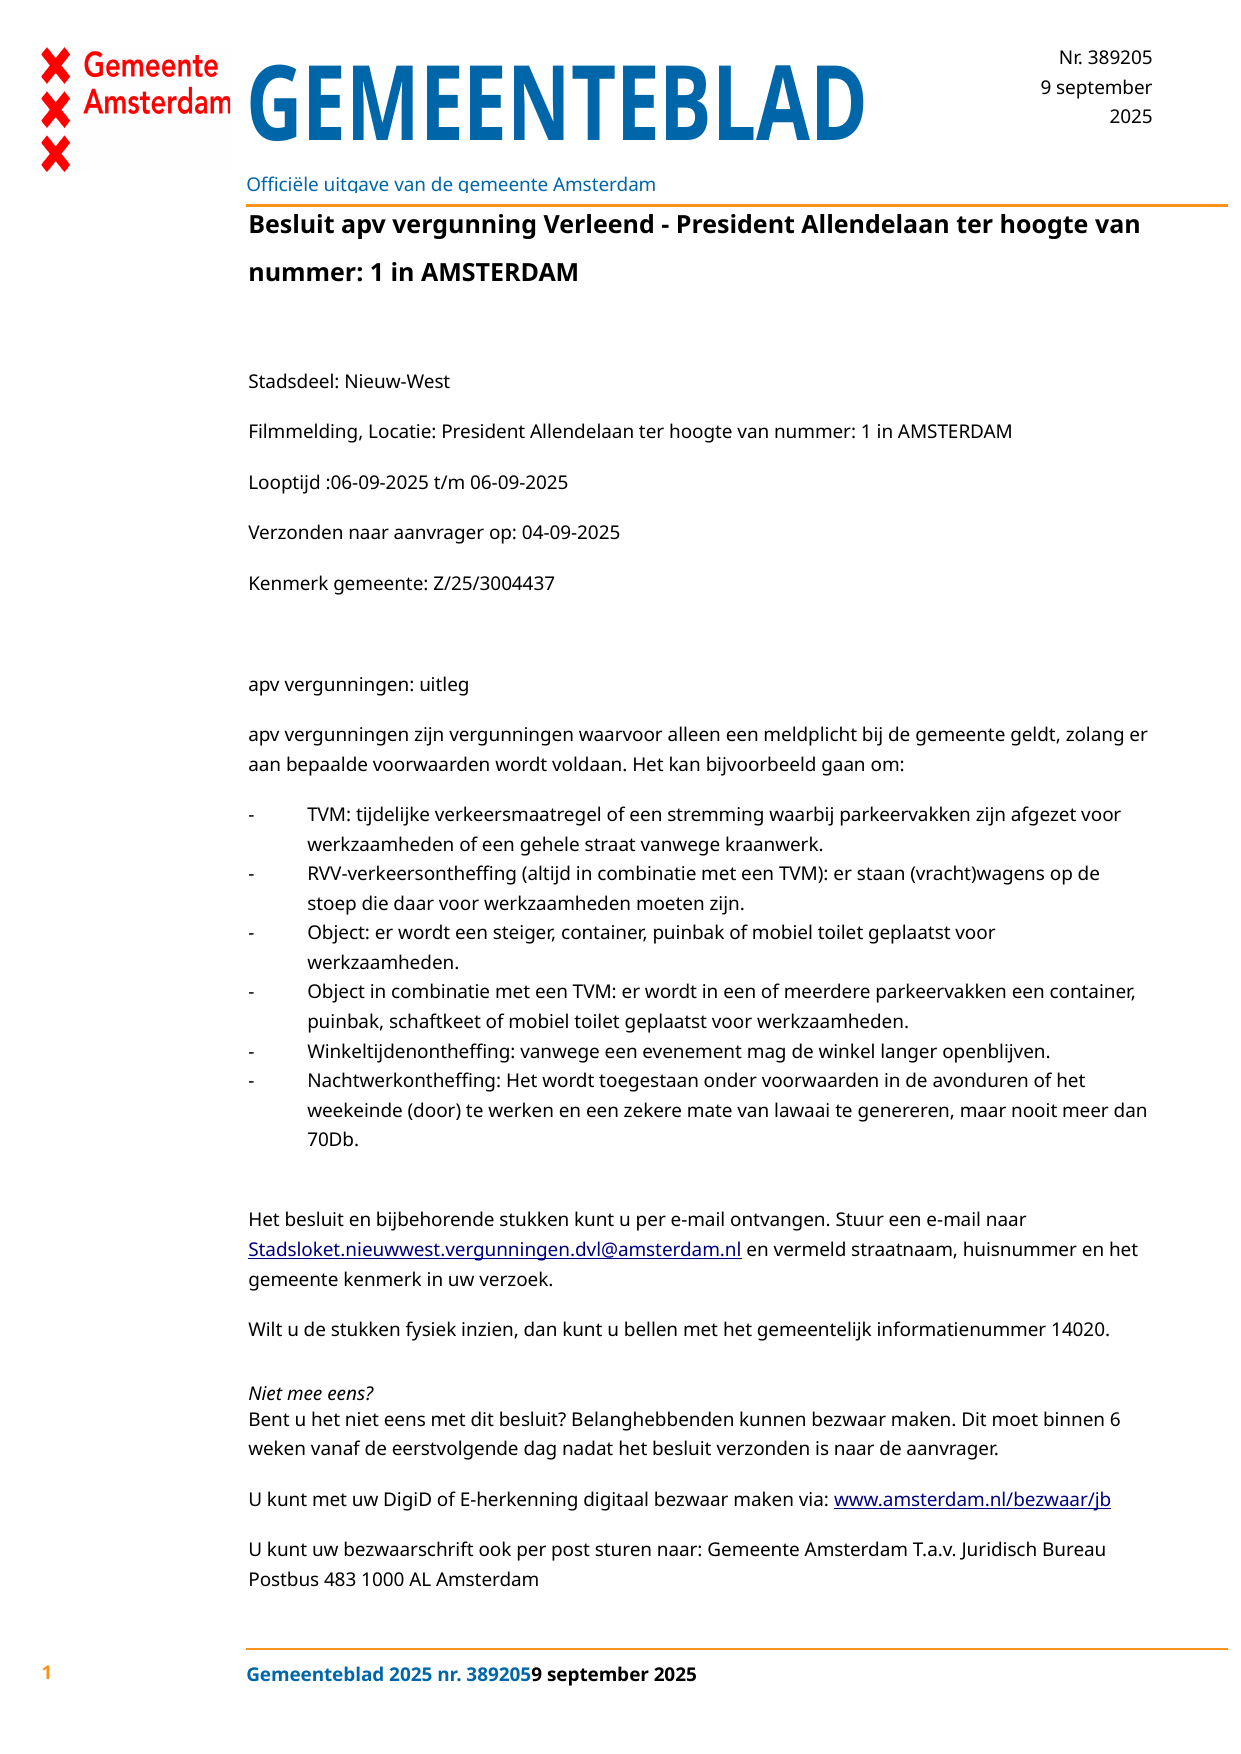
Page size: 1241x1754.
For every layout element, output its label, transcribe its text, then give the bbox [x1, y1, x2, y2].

text apv vergunningen: uitleg [248, 671, 1152, 697]
text Stadsdeel: Nieuw-West [248, 368, 1152, 394]
list RVV-verkeersontheffing (altijd in combinatie met een TVM): er staan (vracht)wagens op de stoep die daar voor werkzaamheden moeten zijn. [248, 860, 1152, 916]
list Nachtwerkontheffing: Het wordt toegestaan onder voorwaarden in de avonduren of het weekeinde (door) te werken en een zekere mate van lawaai te genereren, maar nooit meer dan 70Db. [248, 1067, 1152, 1152]
text Niet mee eens? [248, 1380, 1152, 1406]
text Het besluit en bijbehorende stukken kunt u per e-mail ontvangen. Stuur een e-mail naar Stadsloket.nieuwwest.vergunningen.dvl@amsterdam.nl en vermeld straatnaam, huisnummer en het gemeente kenmerk in uw verzoek. [248, 1207, 1152, 1292]
text Besluit apv vergunning Verleend - President Allendelaan ter hoogte van nummer: 1 in AMSTERDAM [248, 207, 1152, 288]
text Wilt u de stukken fysiek inzien, dan kunt u bellen met het gemeentelijk informatienummer 14020. [248, 1316, 1152, 1342]
text Kenmerk gemeente: Z/25/3004437 [248, 570, 1152, 596]
picture [41, 47, 231, 172]
text Verzonden naar aanvrager op: 04-09-2025 [248, 519, 1152, 545]
text apv vergunningen zijn vergunningen waarvoor alleen een meldplicht bij de gemeente geldt, zolang er aan bepaalde voorwaarden wordt voldaan. Het kan bijvoorbeeld gaan om: [248, 721, 1152, 777]
text Bent u het niet eens met dit besluit? Belanghebbenden kunnen bezwaar maken. Dit moet binnen 6 weken vanaf de eerstvolgende dag nadat het besluit verzonden is naar de aanvrager. [248, 1406, 1152, 1461]
text Looptijd :06-09-2025 t/m 06-09-2025 [248, 469, 1152, 495]
text U kunt uw bezwaarschrift ook per post sturen naar: Gemeente Amsterdam T.a.v. Juridisch Bureau Postbus 483 1000 AL Amsterdam [248, 1536, 1152, 1592]
list Object: er wordt een steiger, container, puinbak of mobiel toilet geplaatst voor werkzaamheden. [248, 919, 1152, 975]
list TVM: tijdelijke verkeersmaatregel of een stremming waarbij parkeervakken zijn afgezet voor werkzaamheden of een gehele straat vanwege kraanwerk. [248, 801, 1152, 857]
text U kunt met uw DigiD of E-herkenning digitaal bezwaar maken via: www.amsterdam.nl/bezwaar/jb [248, 1486, 1152, 1512]
text Filmmelding, Locatie: President Allendelaan ter hoogte van nummer: 1 in AMSTERDAM [248, 419, 1152, 444]
list Winkeltijdenontheffing: vanwege een evenement mag de winkel langer openblijven. [248, 1038, 1152, 1064]
list Object in combinatie met een TVM: er wordt in een of meerdere parkeervakken een container, puinbak, schaftkeet of mobiel toilet geplaatst voor werkzaamheden. [248, 979, 1152, 1034]
